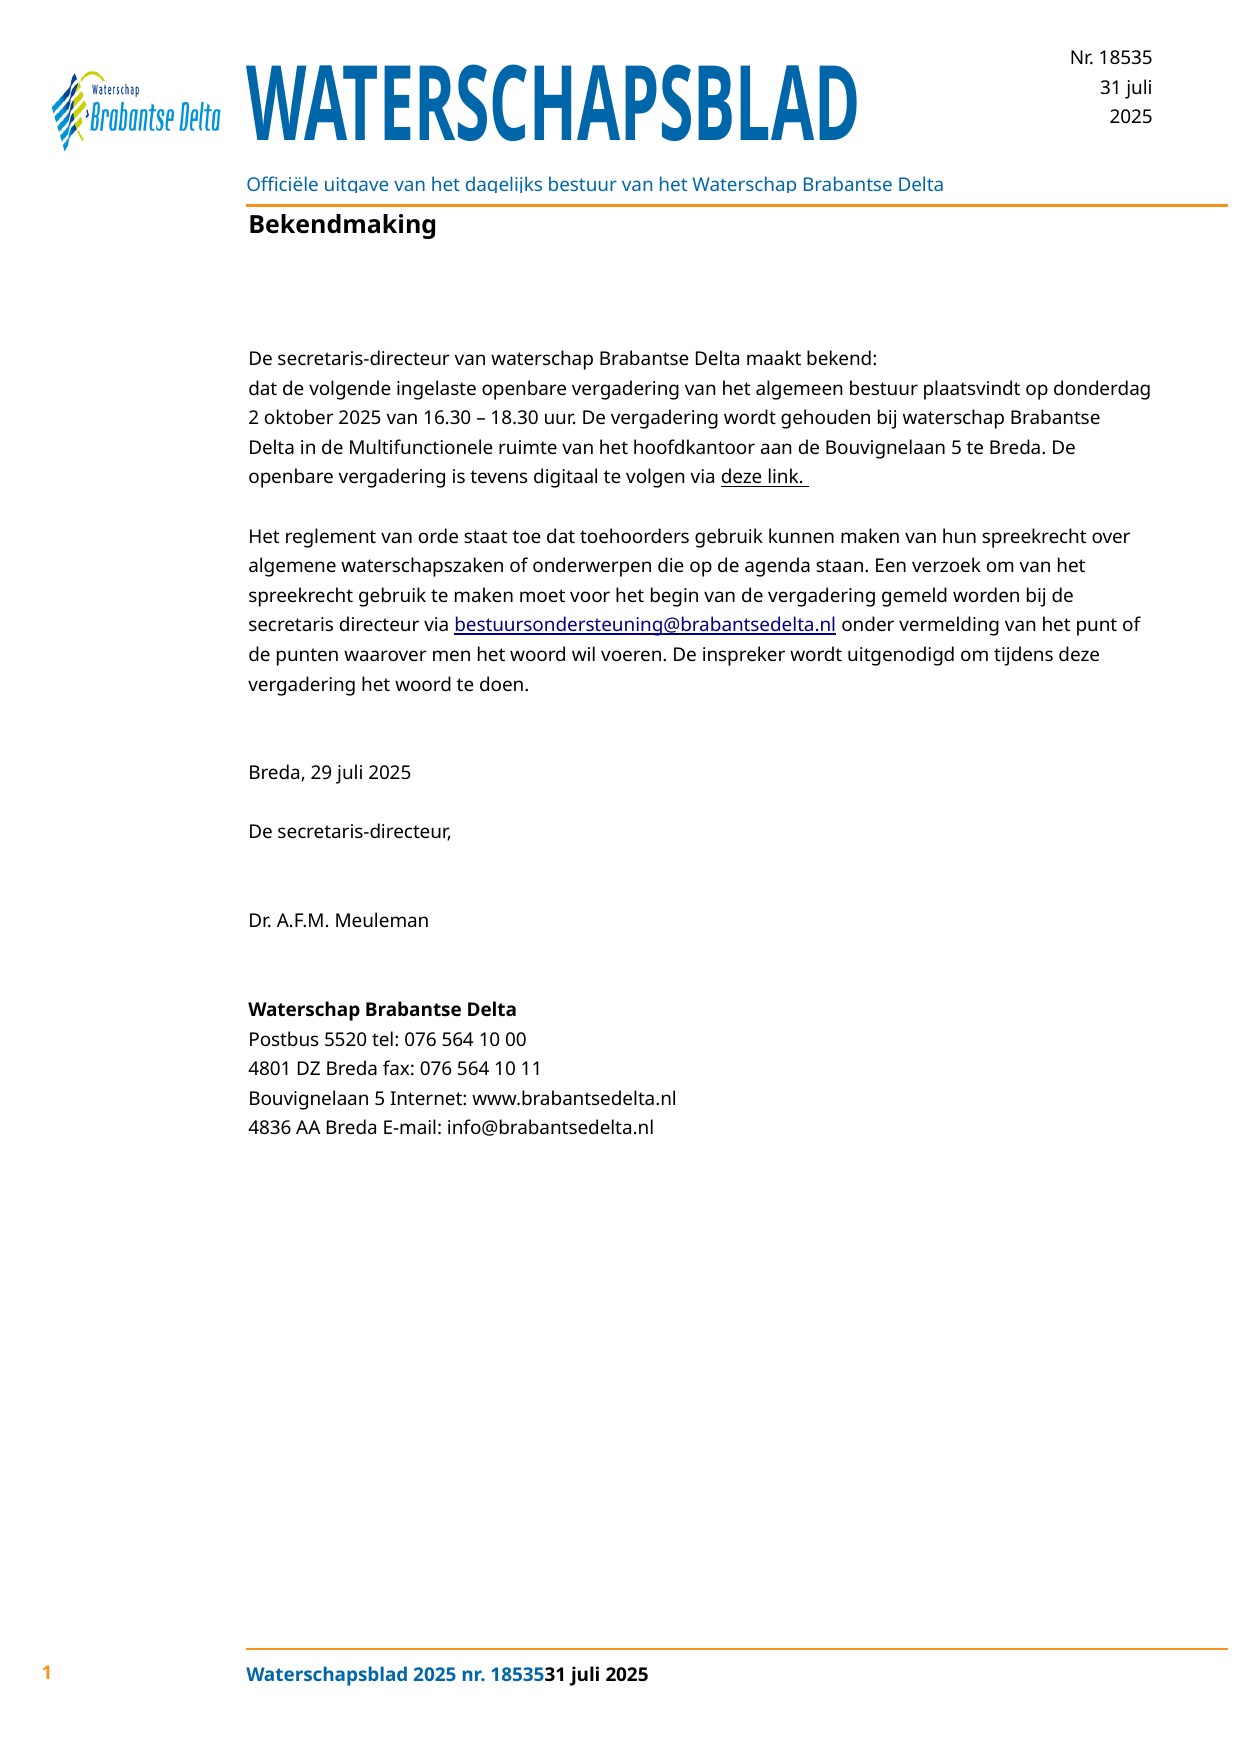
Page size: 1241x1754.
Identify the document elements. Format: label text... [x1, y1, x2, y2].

text 4801 DZ Breda fax: 076 564 10 11 [248, 1055, 1152, 1081]
text De secretaris-directeur, [248, 819, 1152, 844]
text dat de volgende ingelaste openbare vergadering van het algemeen bestuur plaatsvindt op donderdag 2 oktober 2025 van 16.30 – 18.30 uur. De vergadering wordt gehouden bij waterschap Brabantse Delta in de Multifunctionele ruimte van het hoofdkantoor aan de Bouvignelaan 5 te Breda. De openbare vergadering is tevens digitaal te volgen via deze link. [248, 375, 1152, 489]
text Het reglement van orde staat toe dat toehoorders gebruik kunnen maken van hun spreekrecht over algemene waterschapszaken of onderwerpen die op de agenda staan. Een verzoek om van het spreekrecht gebruik te maken moet voor het begin van de vergadering gemeld worden bij de secretaris directeur via bestuursondersteuning@brabantsedelta.nl onder vermelding van het punt of de punten waarover men het woord wil voeren. De inspreker wordt uitgenodigd om tijdens deze vergadering het woord te doen. [248, 523, 1152, 696]
picture [41, 47, 231, 172]
text Postbus 5520 tel: 076 564 10 00 [248, 1026, 1152, 1051]
text Bouvignelaan 5 Internet: www.brabantsedelta.nl [248, 1085, 1152, 1111]
text Waterschap Brabantse Delta [248, 996, 1152, 1022]
text Dr. A.F.M. Meuleman [248, 907, 1152, 933]
text De secretaris-directeur van waterschap Brabantse Delta maakt bekend: [248, 345, 1152, 371]
text Breda, 29 juli 2025 [248, 759, 1152, 785]
text Bekendmaking [248, 207, 1152, 241]
text 4836 AA Breda E-mail: info@brabantsedelta.nl [248, 1114, 1152, 1140]
